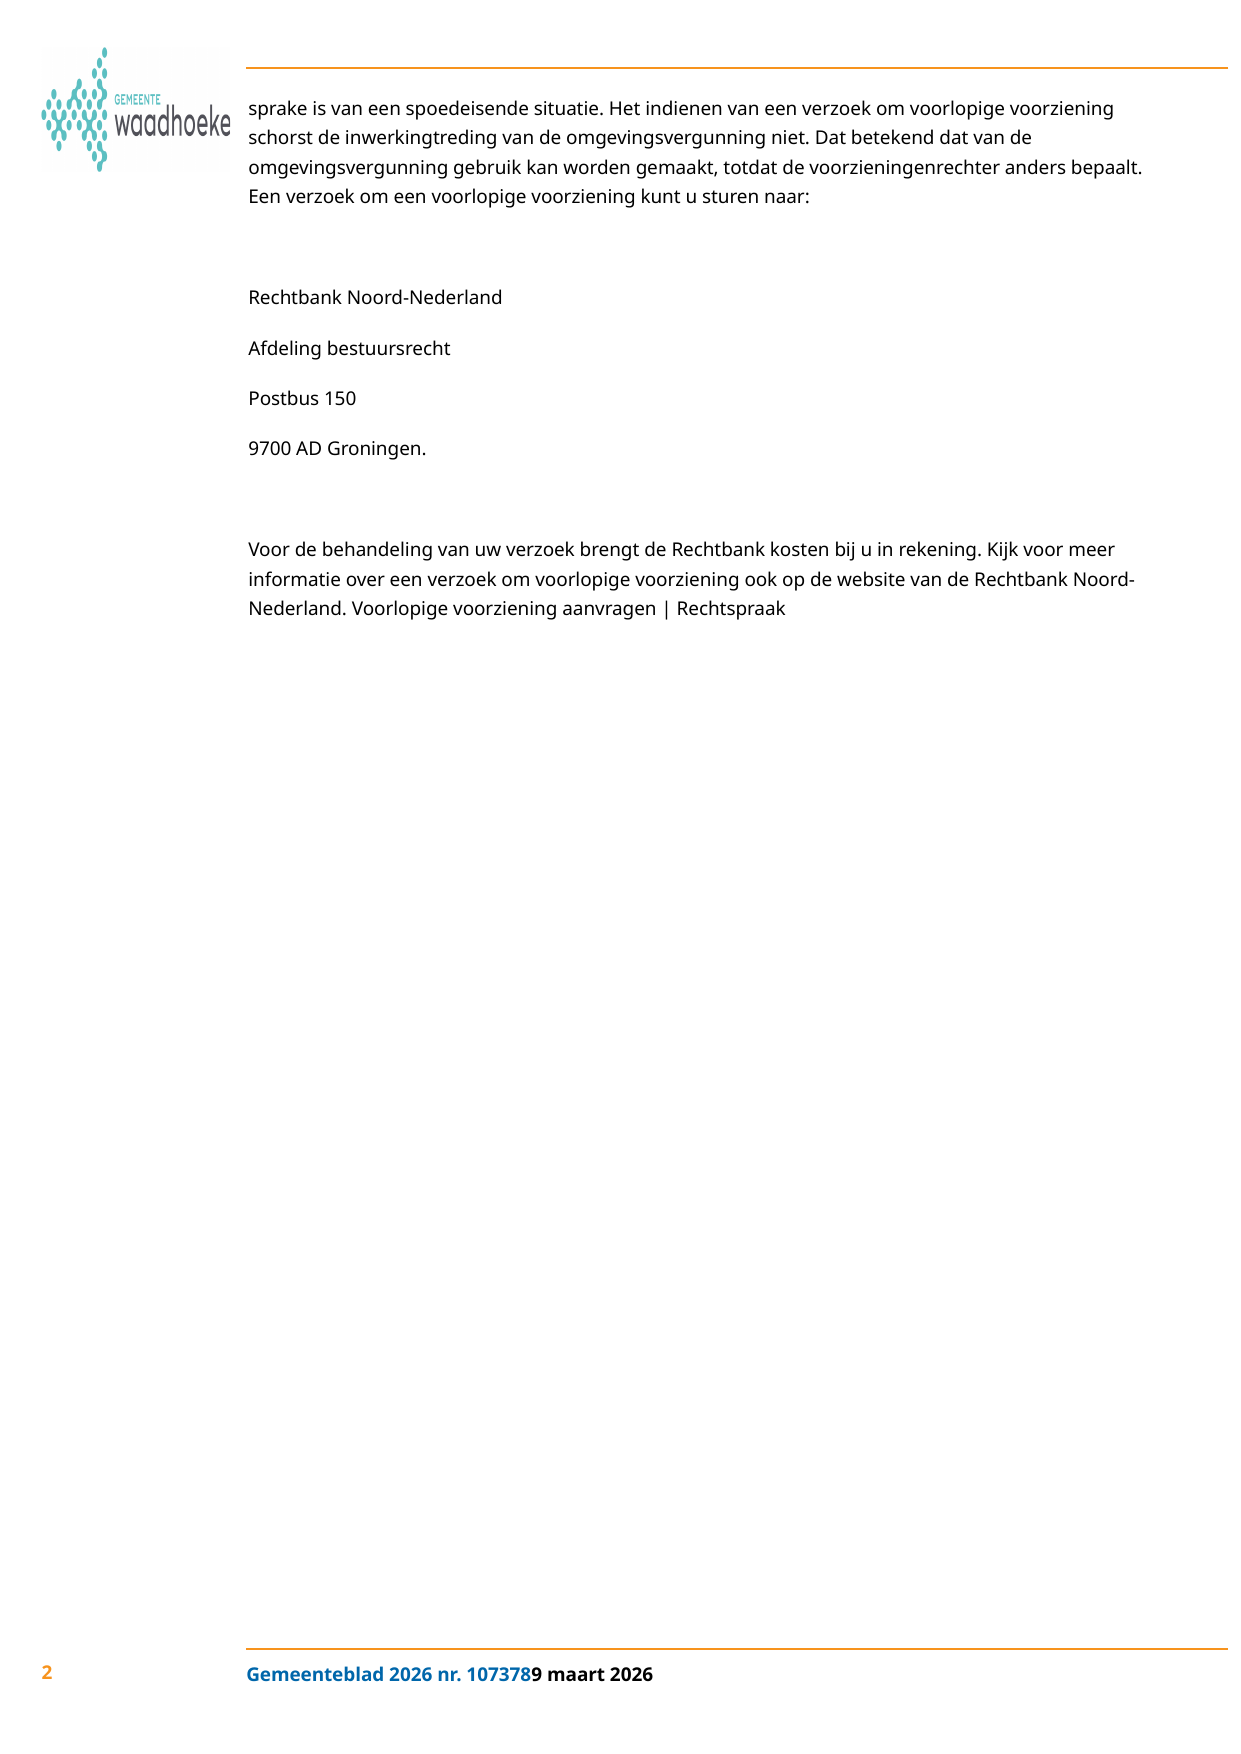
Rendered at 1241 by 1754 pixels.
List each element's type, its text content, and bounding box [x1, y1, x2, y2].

text Afdeling bestuursrecht [248, 335, 1152, 361]
text 9700 AD Groningen. [248, 436, 1152, 461]
text sprake is van een spoedeisende situatie. Het indienen van een verzoek om voorlopige voorziening schorst de inwerkingtreding van de omgevingsvergunning niet. Dat betekend dat van de omgevingsvergunning gebruik kan worden gemaakt, totdat de voorzieningenrechter anders bepaalt. Een verzoek om een voorlopige voorziening kunt u sturen naar: [248, 95, 1152, 209]
text Rechtbank Noord-Nederland [248, 284, 1152, 310]
text Voor de behandeling van uw verzoek brengt de Rechtbank kosten bij u in rekening. Kijk voor meer informatie over een verzoek om voorlopige voorziening ook op de website van de Rechtbank Noord-Nederland. Voorlopige voorziening aanvragen | Rechtspraak [248, 536, 1152, 621]
picture [41, 47, 231, 172]
text Postbus 150 [248, 385, 1152, 411]
